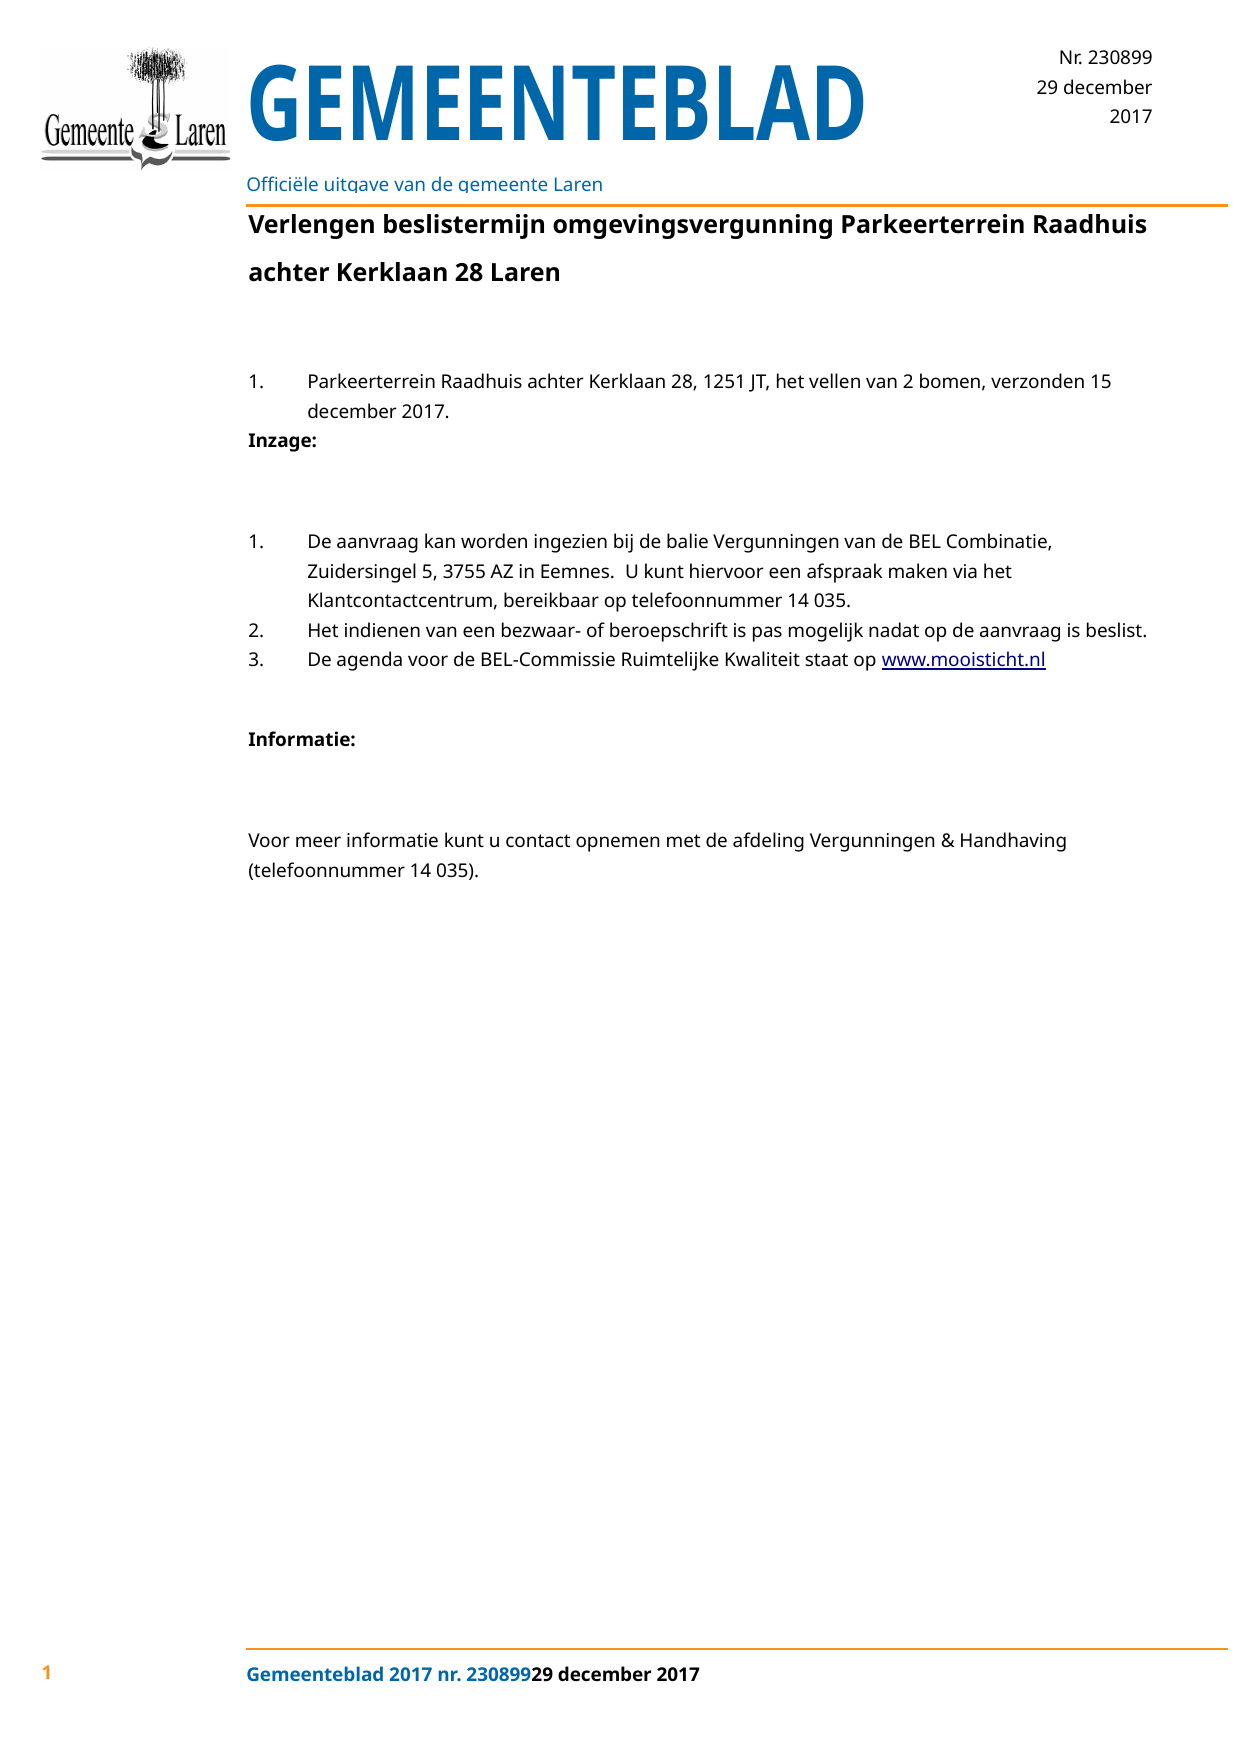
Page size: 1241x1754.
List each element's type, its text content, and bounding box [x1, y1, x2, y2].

list De aanvraag kan worden ingezien bij de balie Vergunningen van de BEL Combinatie, Zuidersingel 5, 3755 AZ in Eemnes. U kunt hiervoor een afspraak maken via het Klantcontactcentrum, bereikbaar op telefoonnummer 14 035. [248, 528, 1152, 613]
list Parkeerterrein Raadhuis achter Kerklaan 28, 1251 JT, het vellen van 2 bomen, verzonden 15 december 2017. [248, 368, 1152, 424]
text Informatie: [248, 727, 1152, 752]
list Het indienen van een bezwaar- of beroepschrift is pas mogelijk nadat op de aanvraag is beslist. [248, 617, 1152, 643]
text Inzage: [248, 427, 1152, 453]
text Voor meer informatie kunt u contact opnemen met de afdeling Vergunningen & Handhaving (telefoonnummer 14 035). [248, 827, 1152, 883]
list De agenda voor de BEL-Commissie Ruimtelijke Kwaliteit staat op www.mooisticht.nl [248, 647, 1152, 672]
picture [41, 47, 231, 172]
text Verlengen beslistermijn omgevingsvergunning Parkeerterrein Raadhuis achter Kerklaan 28 Laren [248, 207, 1152, 288]
